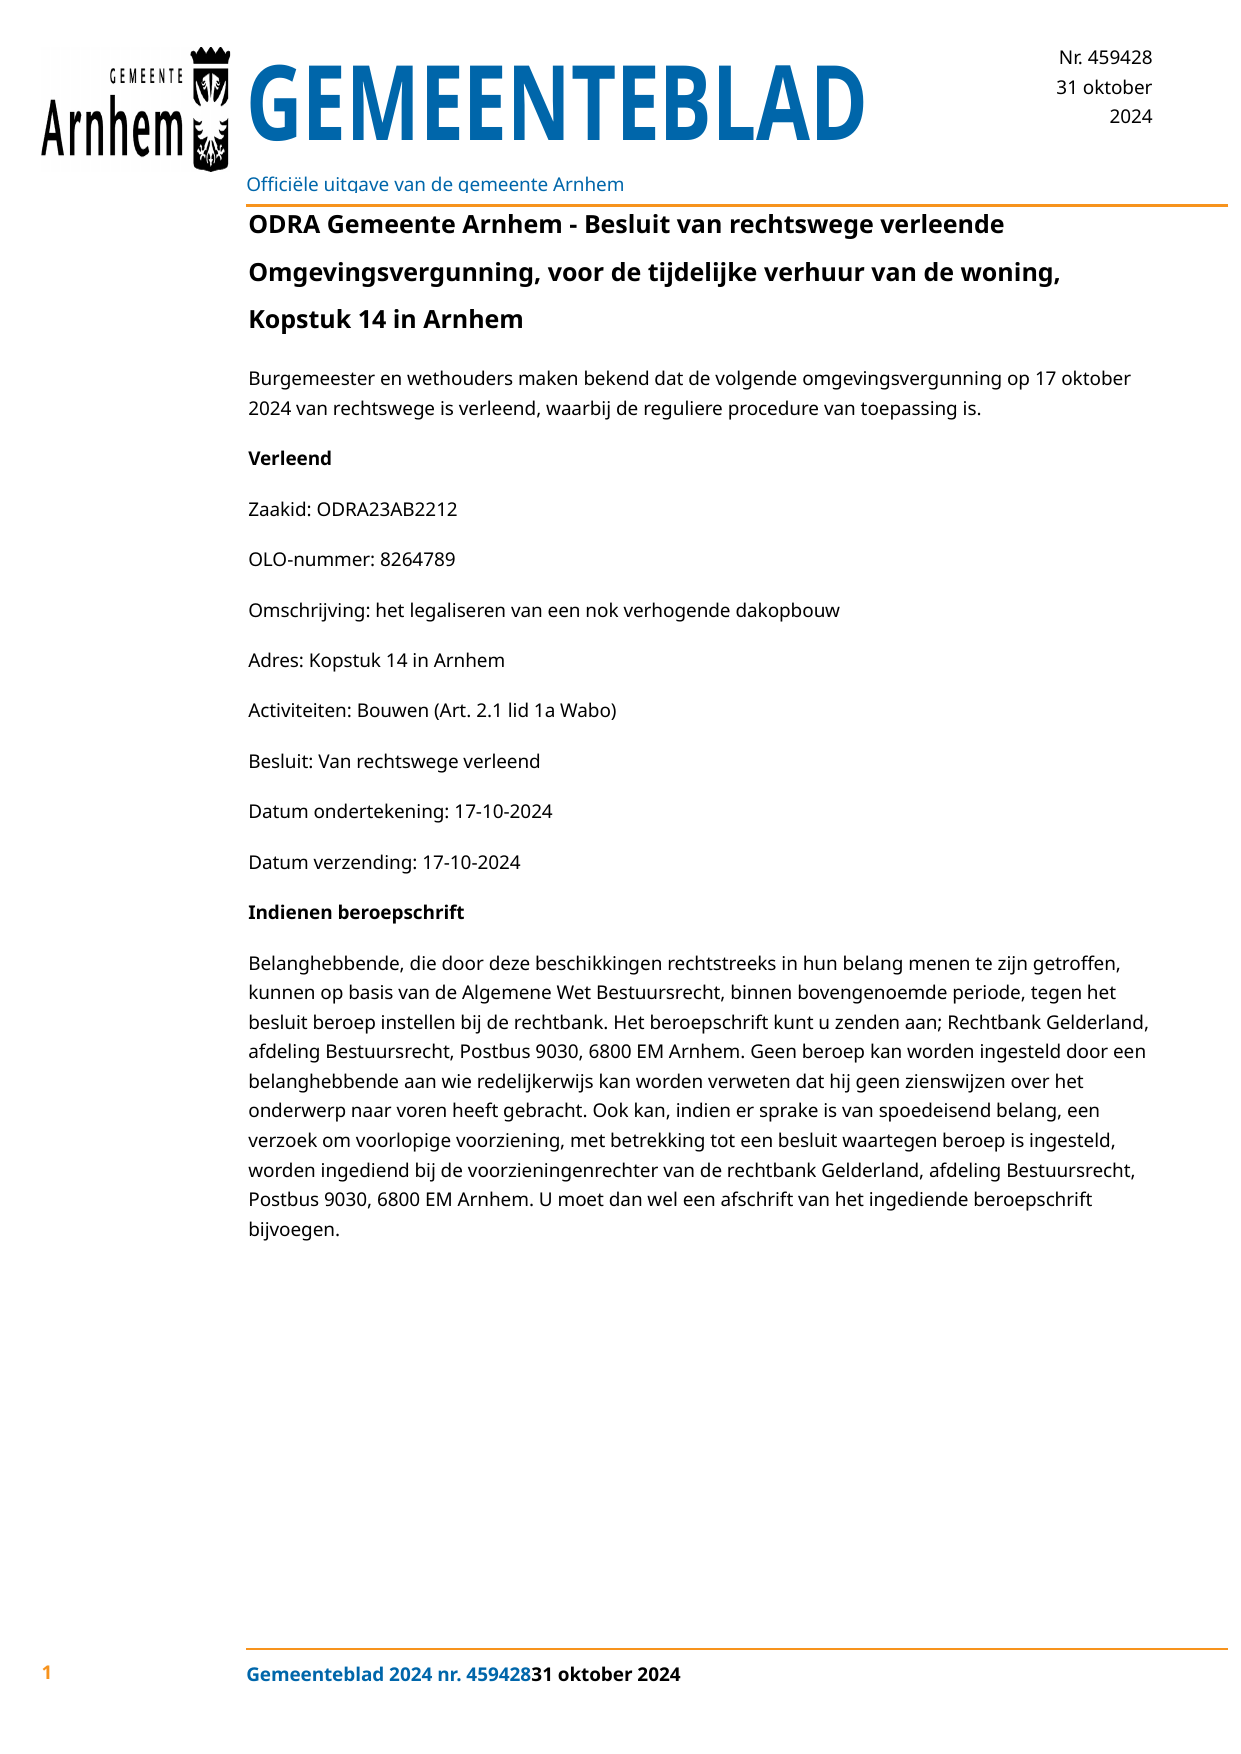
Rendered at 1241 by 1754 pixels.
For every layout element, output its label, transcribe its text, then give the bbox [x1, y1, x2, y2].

text ODRA Gemeente Arnhem - Besluit van rechtswege verleende Omgevingsvergunning, voor de tijdelijke verhuur van de woning, Kopstuk 14 in Arnhem [248, 207, 1152, 336]
text Zaakid: ODRA23AB2212 [248, 496, 1152, 522]
text Burgemeester en wethouders maken bekend dat de volgende omgevingsvergunning op 17 oktober 2024 van rechtswege is verleend, waarbij de reguliere procedure van toepassing is. [248, 366, 1152, 421]
text Verleend [248, 446, 1152, 471]
picture [41, 47, 231, 172]
text Belanghebbende, die door deze beschikkingen rechtstreeks in hun belang menen te zijn getroffen, kunnen op basis van de Algemene Wet Bestuursrecht, binnen bovengenoemde periode, tegen het besluit beroep instellen bij de rechtbank. Het beroepschrift kunt u zenden aan; Rechtbank Gelderland, afdeling Bestuursrecht, Postbus 9030, 6800 EM Arnhem. Geen beroep kan worden ingesteld door een belanghebbende aan wie redelijkerwijs kan worden verweten dat hij geen zienswijzen over het onderwerp naar voren heeft gebracht. Ook kan, indien er sprake is van spoedeisend belang, een verzoek om voorlopige voorziening, met betrekking tot een besluit waartegen beroep is ingesteld, worden ingediend bij de voorzieningenrechter van de rechtbank Gelderland, afdeling Bestuursrecht, Postbus 9030, 6800 EM Arnhem. U moet dan wel een afschrift van het ingediende beroepschrift bijvoegen. [248, 950, 1152, 1242]
text Adres: Kopstuk 14 in Arnhem [248, 647, 1152, 673]
text Indienen beroepschrift [248, 899, 1152, 925]
text Omschrijving: het legaliseren van een nok verhogende dakopbouw [248, 597, 1152, 622]
text Datum ondertekening: 17-10-2024 [248, 798, 1152, 824]
text Besluit: Van rechtswege verleend [248, 748, 1152, 774]
text OLO-nummer: 8264789 [248, 546, 1152, 572]
text Activiteiten: Bouwen (Art. 2.1 lid 1a Wabo) [248, 698, 1152, 723]
text Datum verzending: 17-10-2024 [248, 849, 1152, 874]
